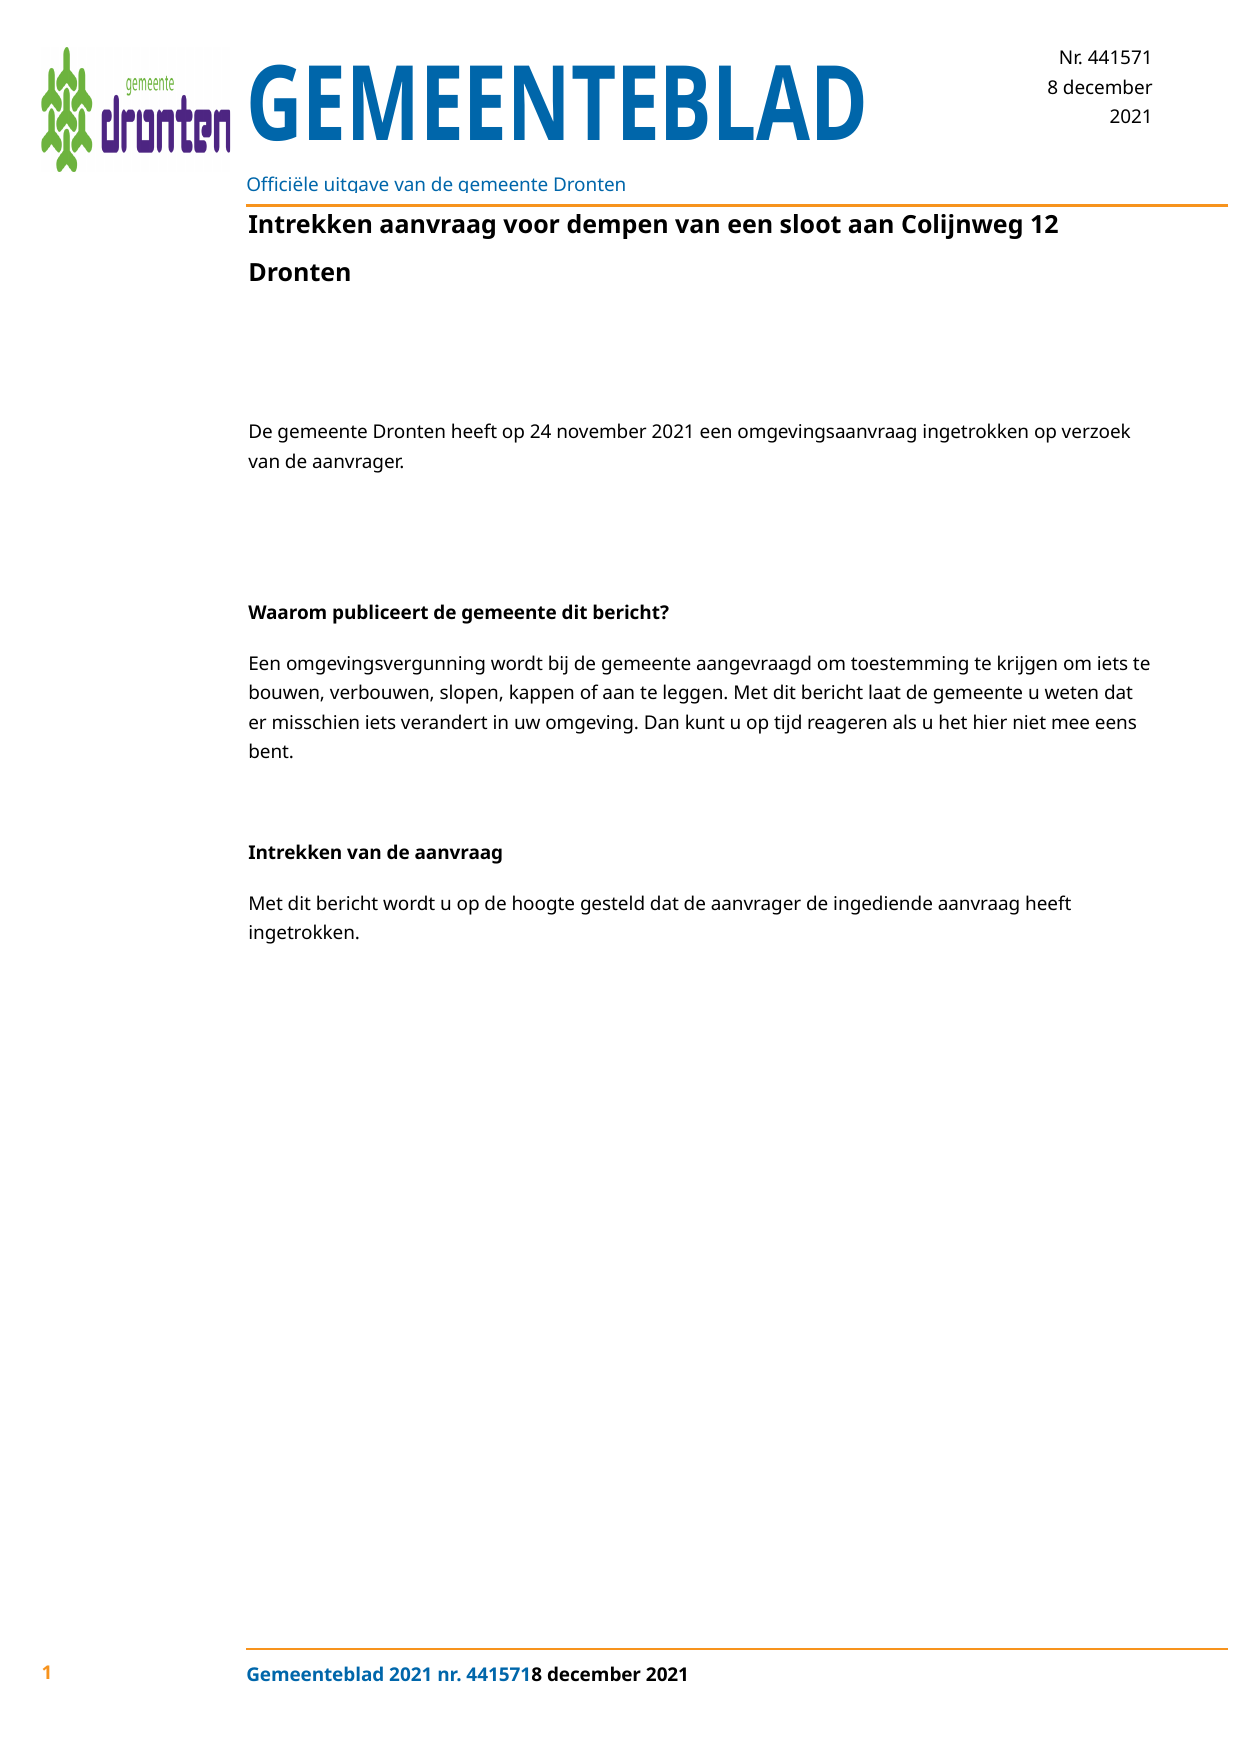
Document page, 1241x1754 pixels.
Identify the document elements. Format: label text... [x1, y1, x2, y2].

text De gemeente Dronten heeft op 24 november 2021 een omgevingsaanvraag ingetrokken op verzoek van de aanvrager. [248, 419, 1152, 474]
text Intrekken aanvraag voor dempen van een sloot aan Colijnweg 12 Dronten [248, 207, 1152, 288]
text Met dit bericht wordt u op de hoogte gesteld dat de aanvrager de ingediende aanvraag heeft ingetrokken. [248, 890, 1152, 945]
text Waarom publiceert de gemeente dit bericht? [248, 599, 1152, 625]
text Een omgevingsvergunning wordt bij de gemeente aangevraagd om toestemming te krijgen om iets te bouwen, verbouwen, slopen, kappen of aan te leggen. Met dit bericht laat de gemeente u weten dat er misschien iets verandert in uw omgeving. Dan kunt u op tijd reageren als u het hier niet mee eens bent. [248, 650, 1152, 764]
picture [41, 47, 231, 172]
text Intrekken van de aanvraag [248, 839, 1152, 865]
